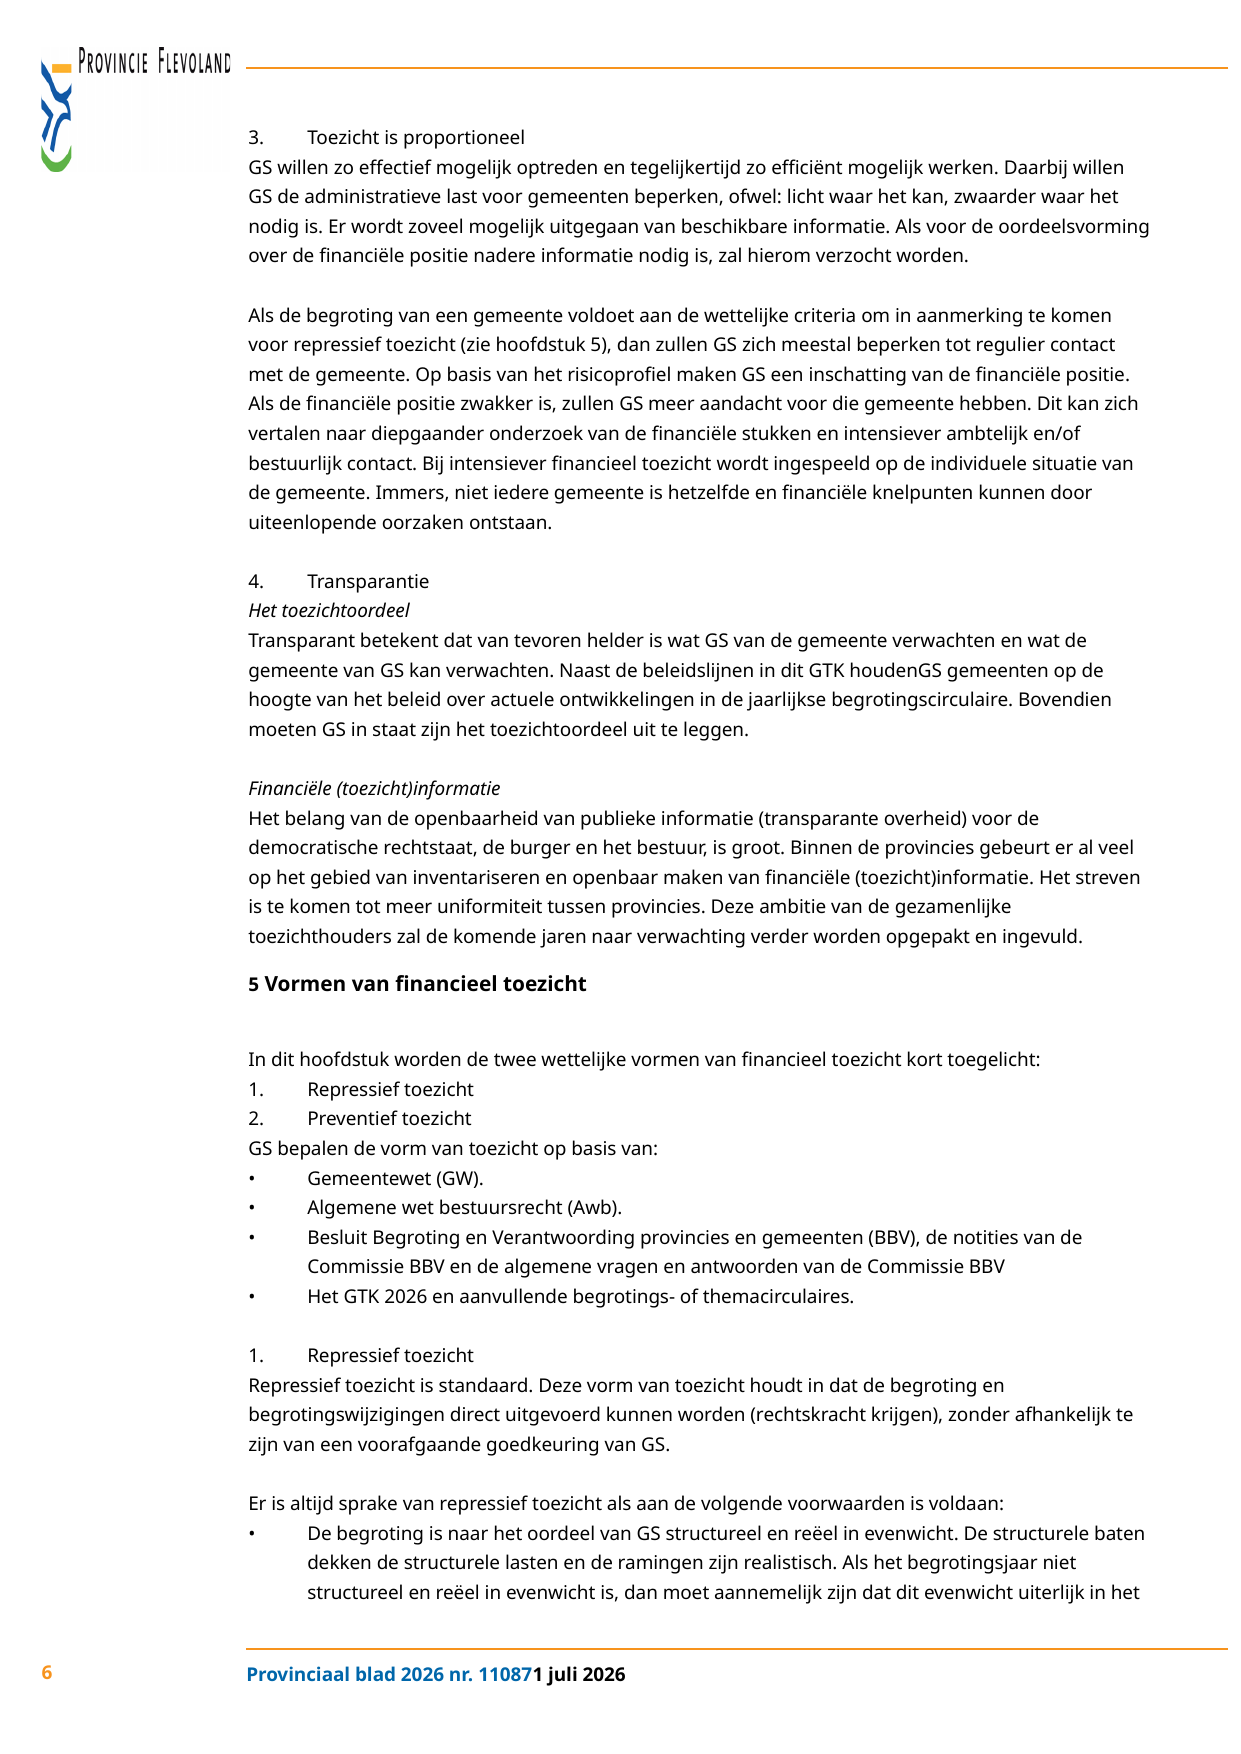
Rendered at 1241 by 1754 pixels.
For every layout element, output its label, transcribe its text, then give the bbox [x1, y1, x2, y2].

list Algemene wet bestuursrecht (Awb). [248, 1194, 1152, 1220]
text Financiële (toezicht)informatie [248, 775, 1152, 801]
picture [41, 47, 231, 172]
list Repressief toezicht [248, 1342, 1152, 1368]
text Repressief toezicht is standaard. Deze vorm van toezicht houdt in dat de begroting en begrotingswijzigingen direct uitgevoerd kunnen worden (rechtskracht krijgen), zonder afhankelijk te zijn van een voorafgaande goedkeuring van GS. [248, 1372, 1152, 1457]
list Het GTK 2026 en aanvullende begrotings- of themacirculaires. [248, 1283, 1152, 1309]
list Transparantie [248, 568, 1152, 594]
list Gemeentewet (GW). [248, 1165, 1152, 1191]
list De begroting is naar het oordeel van GS structureel en reëel in evenwicht. De structurele baten dekken de structurele lasten en de ramingen zijn realistisch. Als het begrotingsjaar niet structureel en reëel in evenwicht is, dan moet aannemelijk zijn dat dit evenwicht uiterlijk in het [248, 1520, 1152, 1605]
text Er is altijd sprake van repressief toezicht als aan de volgende voorwaarden is voldaan: [248, 1490, 1152, 1516]
text Transparant betekent dat van tevoren helder is wat GS van de gemeente verwachten en wat de gemeente van GS kan verwachten. Naast de beleidslijnen in dit GTK houdenGS gemeenten op de hoogte van het beleid over actuele ontwikkelingen in de jaarlijkse begrotingscirculaire. Bovendien moeten GS in staat zijn het toezichtoordeel uit te leggen. [248, 627, 1152, 742]
text Het toezichtoordeel [248, 598, 1152, 623]
list Toezicht is proportioneel [248, 124, 1152, 150]
list Preventief toezicht [248, 1106, 1152, 1131]
text Het belang van de openbaarheid van publieke informatie (transparante overheid) voor de democratische rechtstaat, de burger en het bestuur, is groot. Binnen de provincies gebeurt er al veel op het gebied van inventariseren en openbaar maken van financiële (toezicht)informatie. Het streven is te komen tot meer uniformiteit tussen provincies. Deze ambitie van de gezamenlijke toezichthouders zal de komende jaren naar verwachting verder worden opgepakt en ingevuld. [248, 805, 1152, 949]
list Repressief toezicht [248, 1076, 1152, 1102]
list Besluit Begroting en Verantwoording provincies en gemeenten (BBV), de notities van de Commissie BBV en de algemene vragen en antwoorden van de Commissie BBV [248, 1224, 1152, 1279]
text GS willen zo effectief mogelijk optreden en tegelijkertijd zo efficiënt mogelijk werken. Daarbij willen GS de administratieve last voor gemeenten beperken, ofwel: licht waar het kan, zwaarder waar het nodig is. Er wordt zoveel mogelijk uitgegaan van beschikbare informatie. Als voor de oordeelsvorming over de financiële positie nadere informatie nodig is, zal hierom verzocht worden. [248, 154, 1152, 268]
text In dit hoofdstuk worden de twee wettelijke vormen van financieel toezicht kort toegelicht: [248, 1046, 1152, 1072]
text Als de begroting van een gemeente voldoet aan de wettelijke criteria om in aanmerking te komen voor repressief toezicht (zie hoofdstuk 5), dan zullen GS zich meestal beperken tot regulier contact met de gemeente. Op basis van het risicoprofiel maken GS een inschatting van de financiële positie. Als de financiële positie zwakker is, zullen GS meer aandacht voor die gemeente hebben. Dit kan zich vertalen naar diepgaander onderzoek van de financiële stukken en intensiever ambtelijk en/of bestuurlijk contact. Bij intensiever financieel toezicht wordt ingespeeld op de individuele situatie van de gemeente. Immers, niet iedere gemeente is hetzelfde en financiële knelpunten kunnen door uiteenlopende oorzaken ontstaan. [248, 302, 1152, 535]
text GS bepalen de vorm van toezicht op basis van: [248, 1135, 1152, 1161]
text 5 Vormen van financieel toezicht [248, 969, 1152, 997]
